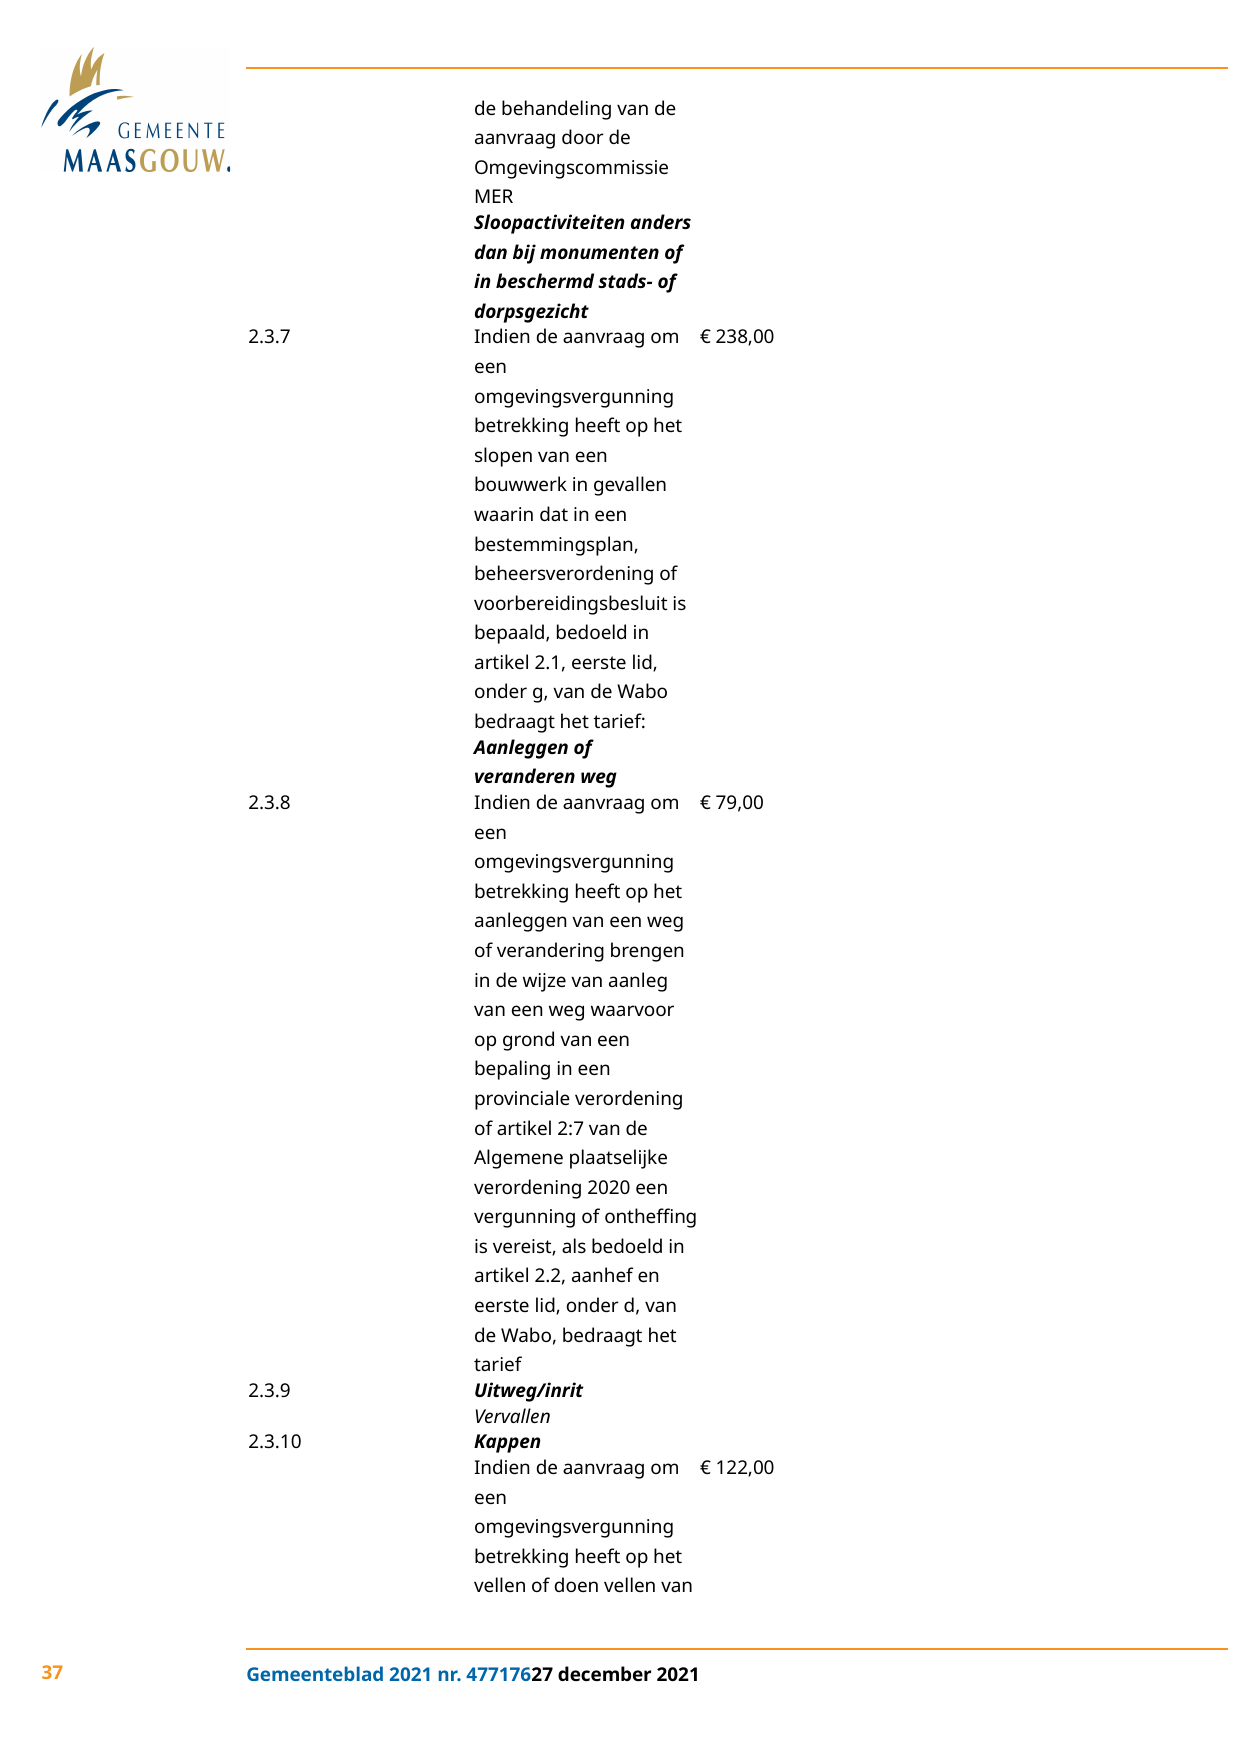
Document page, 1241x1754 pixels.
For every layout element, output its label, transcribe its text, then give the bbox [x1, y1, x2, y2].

table_cell [248, 209, 474, 324]
table_cell € 238,00 [700, 324, 926, 734]
table_cell [248, 95, 474, 209]
table_cell [248, 734, 474, 789]
table_cell 2.3.7 [248, 324, 474, 734]
table_cell [700, 1403, 926, 1429]
table_cell Vervallen [474, 1403, 700, 1429]
table_cell 2.3.10 [248, 1429, 474, 1454]
table_cell Sloopactiviteiten anders dan bij monumenten of in beschermd stads- of dorpsgezicht [474, 209, 700, 324]
table_cell 2.3.9 [248, 1377, 474, 1403]
table_cell € 79,00 [700, 789, 926, 1377]
table_cell Indien de aanvraag om een omgevingsvergunning betrekking heeft op het aanleggen van een weg of verandering brengen in de wijze van aanleg van een weg waarvoor op grond van een bepaling in een provinciale verordening of artikel 2:7 van de Algemene plaatselijke verordening 2020 een vergunning of ontheffing is vereist, als bedoeld in artikel 2.2, aanhef en eerste lid, onder d, van de Wabo, bedraagt het tarief [474, 789, 700, 1377]
table_cell [700, 734, 926, 789]
table_cell Aanleggen of veranderen weg [474, 734, 700, 789]
table_cell [248, 1454, 474, 1598]
picture [41, 47, 231, 172]
table_cell [248, 1403, 474, 1429]
table_cell [700, 209, 926, 324]
table_cell 2.3.8 [248, 789, 474, 1377]
table_cell Uitweg/inrit [474, 1377, 700, 1403]
table_cell de behandeling van de aanvraag door de Omgevingscommissie MER [474, 95, 700, 209]
table_cell € 122,00 [700, 1454, 926, 1598]
table_cell [700, 1429, 926, 1454]
table_cell Kappen [474, 1429, 700, 1454]
table_cell [700, 95, 926, 209]
table_cell Indien de aanvraag om een omgevingsvergunning betrekking heeft op het slopen van een bouwwerk in gevallen waarin dat in een bestemmingsplan, beheersverordening of voorbereidingsbesluit is bepaald, bedoeld in artikel 2.1, eerste lid, onder g, van de Wabo bedraagt het tarief: [474, 324, 700, 734]
table_cell [700, 1377, 926, 1403]
table_cell Indien de aanvraag om een omgevingsvergunning betrekking heeft op het vellen of doen vellen van [474, 1454, 700, 1598]
